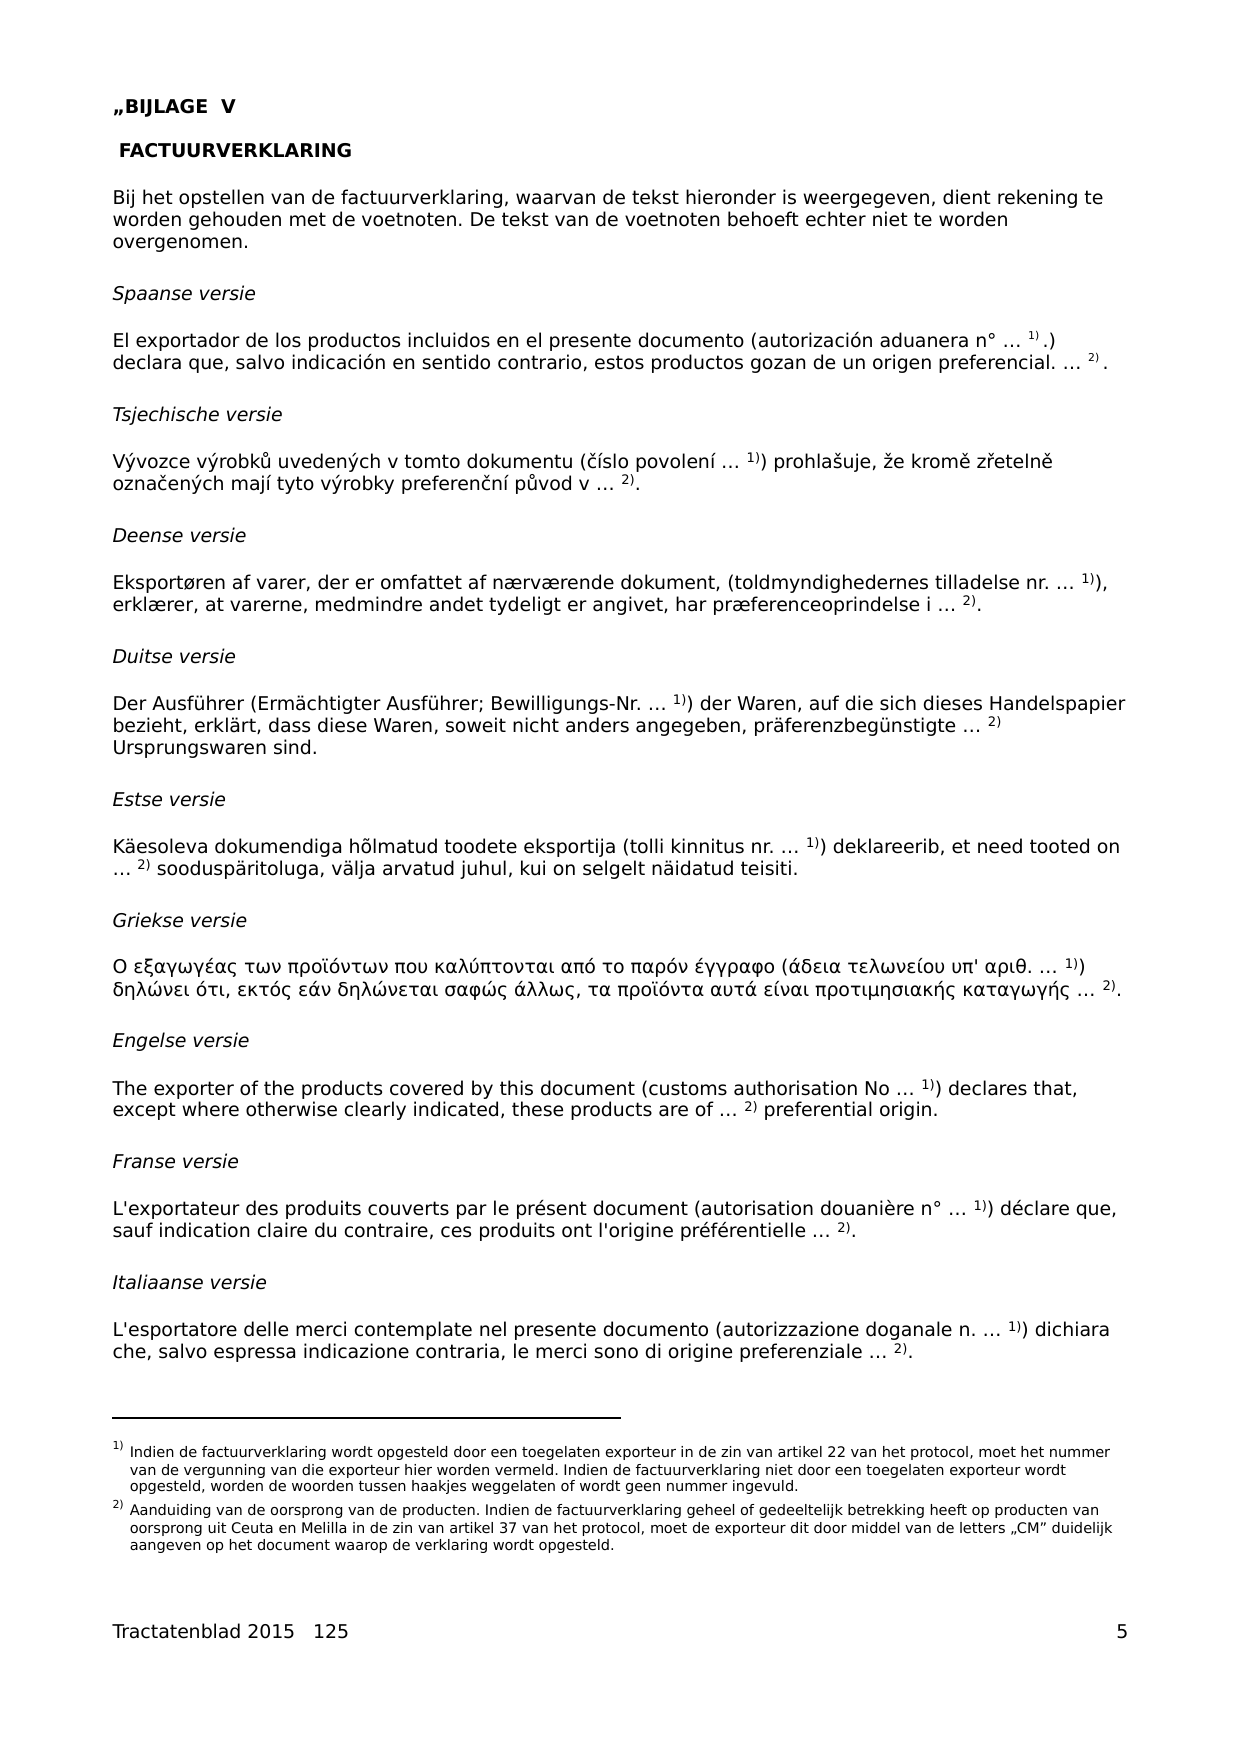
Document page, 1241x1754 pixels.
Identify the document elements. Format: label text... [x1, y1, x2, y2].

text Indien de factuurverklaring wordt opgesteld door een toegelaten exporteur in de zin van artikel 22 van het protocol, moet het nummer van de vergunning van die exporteur hier worden vermeld. Indien de factuurverklaring niet door een toegelaten exporteur wordt opgesteld, worden de woorden tussen haakjes weggelaten of wordt geen nummer ingevuld. [112, 1439, 1128, 1495]
subtitle Spaanse versie [112, 283, 1128, 305]
subtitle Deense versie [112, 525, 1128, 547]
subtitle Duitse versie [112, 646, 1128, 668]
text Ο εξαγωγέας των προϊόντων που καλύπτονται από το παρόν έγγραφο (άδεια τελωνείου υπ' αριθ. … 1)) δηλώνει ότι, εκτός εάν δηλώνεται σαφώς άλλως, τα προϊόντα αυτά είναι προτιμησιακής καταγωγής … 2). [112, 956, 1128, 1000]
text L'esportatore delle merci contemplate nel presente documento (autorizzazione doganale n. … 1)) dichiara che, salvo espressa indicazione contraria, le merci sono di origine preferenziale … 2). [112, 1319, 1128, 1363]
subtitle „BIJLAGE V FACTUURVERKLARING [112, 96, 1128, 162]
text Bij het opstellen van de factuurverklaring, waarvan de tekst hieronder is weergegeven, dient rekening te worden gehouden met de voetnoten. De tekst van de voetnoten behoeft echter niet te worden overgenomen. [112, 187, 1128, 253]
subtitle Italiaanse versie [112, 1272, 1128, 1294]
text El exportador de los productos incluidos en el presente documento (autorización aduanera n° … .) declara que, salvo indicación en sentido contrario, estos productos gozan de un origen preferencial. … . [112, 330, 1128, 374]
text Käesoleva dokumendiga hõlmatud toodete eksportija (tolli kinnitus nr. … 1)) deklareerib, et need tooted on … 2) sooduspäritoluga, välja arvatud juhul, kui on selgelt näidatud teisiti. [112, 836, 1128, 879]
text Der Ausführer (Ermächtigter Ausführer; Bewilligungs-Nr. … 1)) der Waren, auf die sich dieses Handelspapier bezieht, erklärt, dass diese Waren, soweit nicht anders angegeben, präferenzbegünstigte … 2) Ursprungswaren sind. [112, 693, 1128, 758]
subtitle Engelse versie [112, 1030, 1128, 1052]
text Vývozce výrobků uvedených v tomto dokumentu (číslo povolení … 1)) prohlašuje, že kromě zřetelně označených mají tyto výrobky preferenční původ v … 2). [112, 451, 1128, 495]
text Eksportøren af varer, der er omfattet af nærværende dokument, (toldmyndighedernes tilladelse nr. … 1)), erklærer, at varerne, medmindre andet tydeligt er angivet, har præferenceoprindelse i … 2). [112, 572, 1128, 616]
subtitle Tsjechische versie [112, 404, 1128, 426]
text L'exportateur des produits couverts par le présent document (autorisation douanière n° … 1)) déclare que, sauf indication claire du contraire, ces produits ont l'origine préférentielle … 2). [112, 1198, 1128, 1242]
subtitle Franse versie [112, 1151, 1128, 1173]
subtitle Griekse versie [112, 909, 1128, 931]
text The exporter of the products covered by this document (customs authorisation No … 1)) declares that, except where otherwise clearly indicated, these products are of … 2) preferential origin. [112, 1077, 1128, 1121]
text Aanduiding van de oorsprong van de producten. Indien de factuurverklaring geheel of gedeeltelijk betrekking heeft op producten van oorsprong uit Ceuta en Melilla in de zin van artikel 37 van het protocol, moet de exporteur dit door middel van de letters „CM” duidelijk aangeven op het document waarop de verklaring wordt opgesteld. [112, 1498, 1128, 1554]
subtitle Estse versie [112, 788, 1128, 811]
